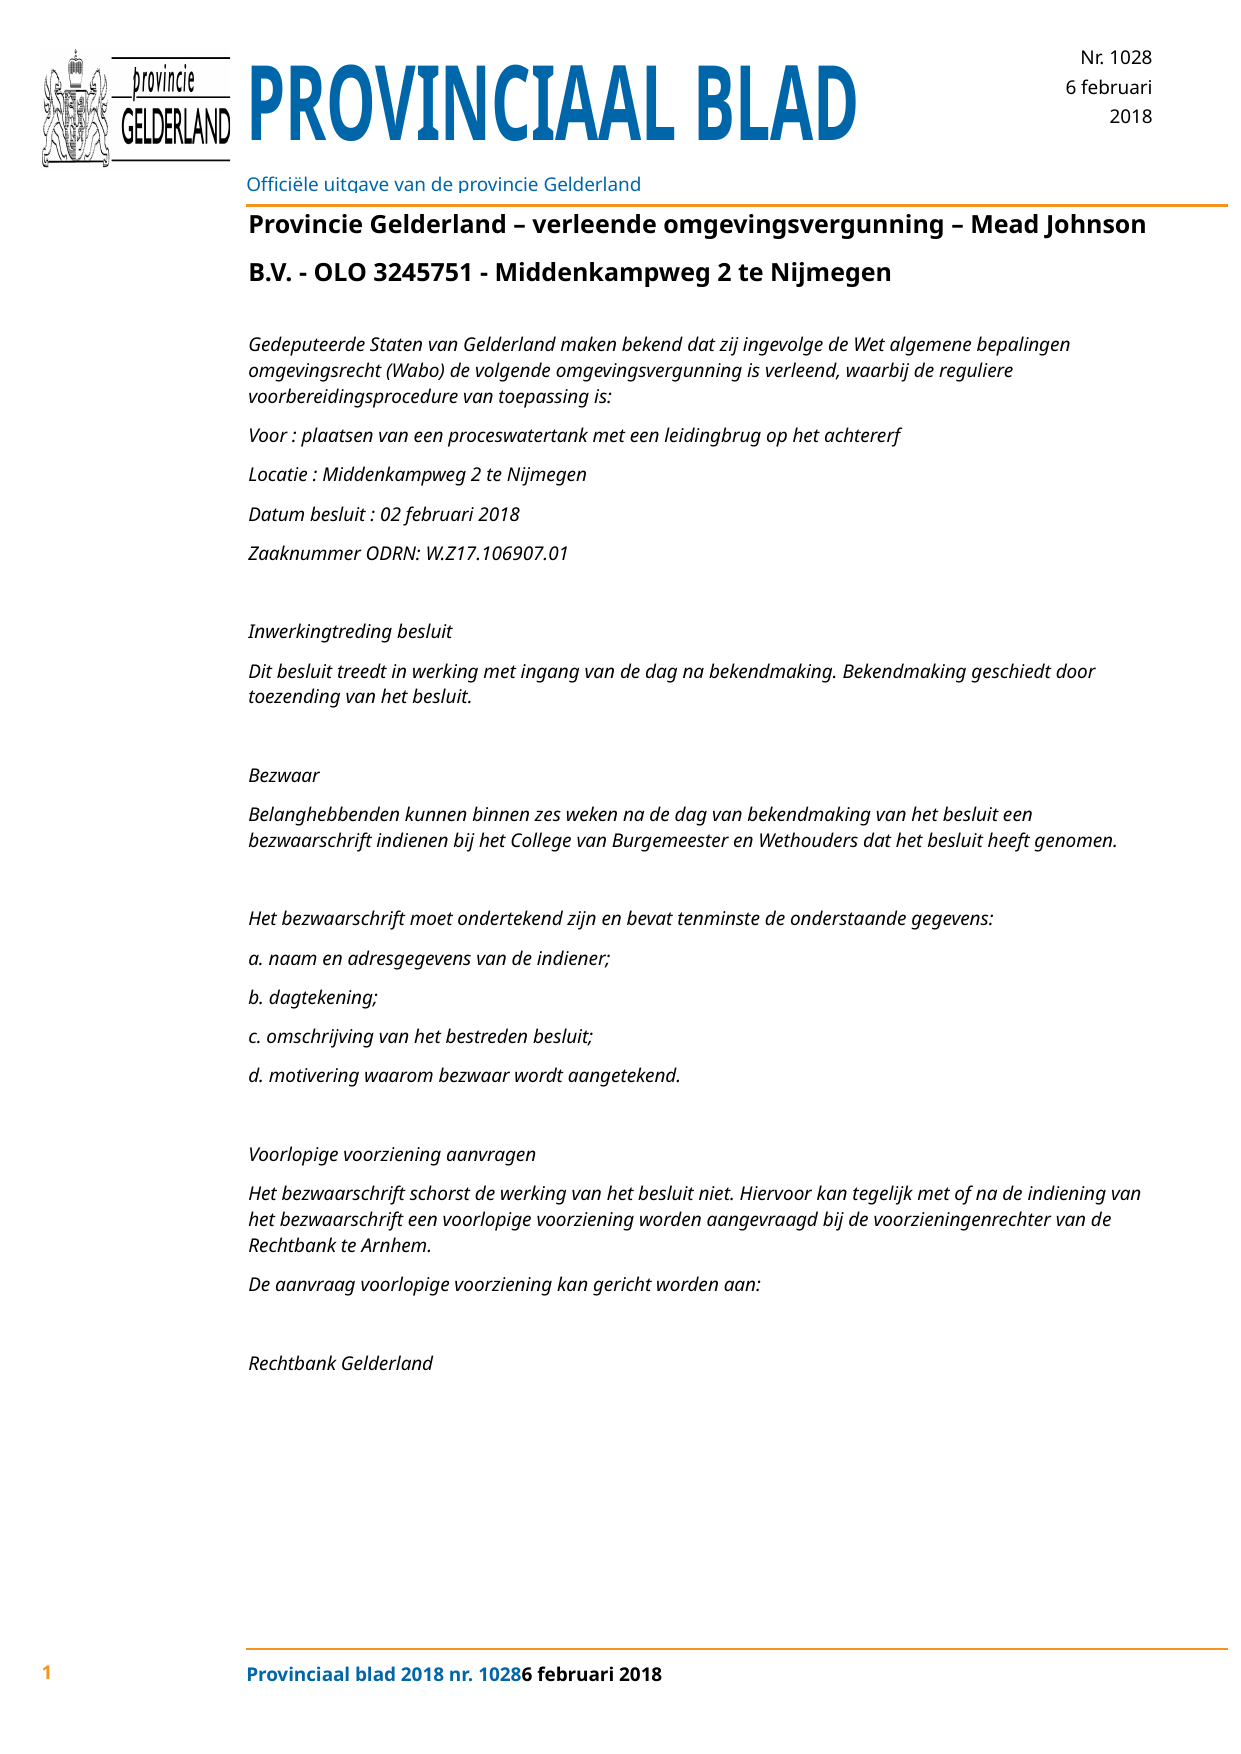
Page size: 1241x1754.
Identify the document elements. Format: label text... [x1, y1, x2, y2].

text Het bezwaarschrift moet ondertekend zijn en bevat tenminste de onderstaande gegevens: [248, 906, 1152, 931]
text c. omschrijving van het bestreden besluit; [248, 1023, 1152, 1049]
text Locatie : Middenkampweg 2 te Nijmegen [248, 461, 1152, 487]
text Provincie Gelderland – verleende omgevingsvergunning – Mead Johnson B.V. - OLO 3245751 - Middenkampweg 2 te Nijmegen [248, 207, 1152, 288]
text Het bezwaarschrift schorst de werking van het besluit niet. Hiervoor kan tegelijk met of na de indiening van het bezwaarschrift een voorlopige voorziening worden aangevraagd bij de voorzieningenrechter van de Rechtbank te Arnhem. [248, 1181, 1152, 1258]
text Inwerkingtreding besluit [248, 618, 1152, 644]
text Zaaknummer ODRN: W.Z17.106907.01 [248, 540, 1152, 566]
text d. motivering waarom bezwaar wordt aangetekend. [248, 1063, 1152, 1088]
text Datum besluit : 02 februari 2018 [248, 501, 1152, 526]
text b. dagtekening; [248, 984, 1152, 1010]
text Bezwaar [248, 762, 1152, 788]
text a. naam en adresgegevens van de indiener; [248, 945, 1152, 971]
text Dit besluit treedt in werking met ingang van de dag na bekendmaking. Bekendmaking geschiedt door toezending van het besluit. [248, 658, 1152, 709]
picture [41, 47, 231, 172]
text Voor : plaatsen van een proceswatertank met een leidingbrug op het achtererf [248, 422, 1152, 448]
text De aanvraag voorlopige voorziening kan gericht worden aan: [248, 1271, 1152, 1297]
text Gedeputeerde Staten van Gelderland maken bekend dat zij ingevolge de Wet algemene bepalingen omgevingsrecht (Wabo) de volgende omgevingsvergunning is verleend, waarbij de reguliere voorbereidingsprocedure van toepassing is: [248, 331, 1152, 409]
text Belanghebbenden kunnen binnen zes weken na de dag van bekendmaking van het besluit een bezwaarschrift indienen bij het College van Burgemeester en Wethouders dat het besluit heeft genomen. [248, 801, 1152, 853]
text Rechtbank Gelderland [248, 1350, 1152, 1376]
text Voorlopige voorziening aanvragen [248, 1141, 1152, 1167]
